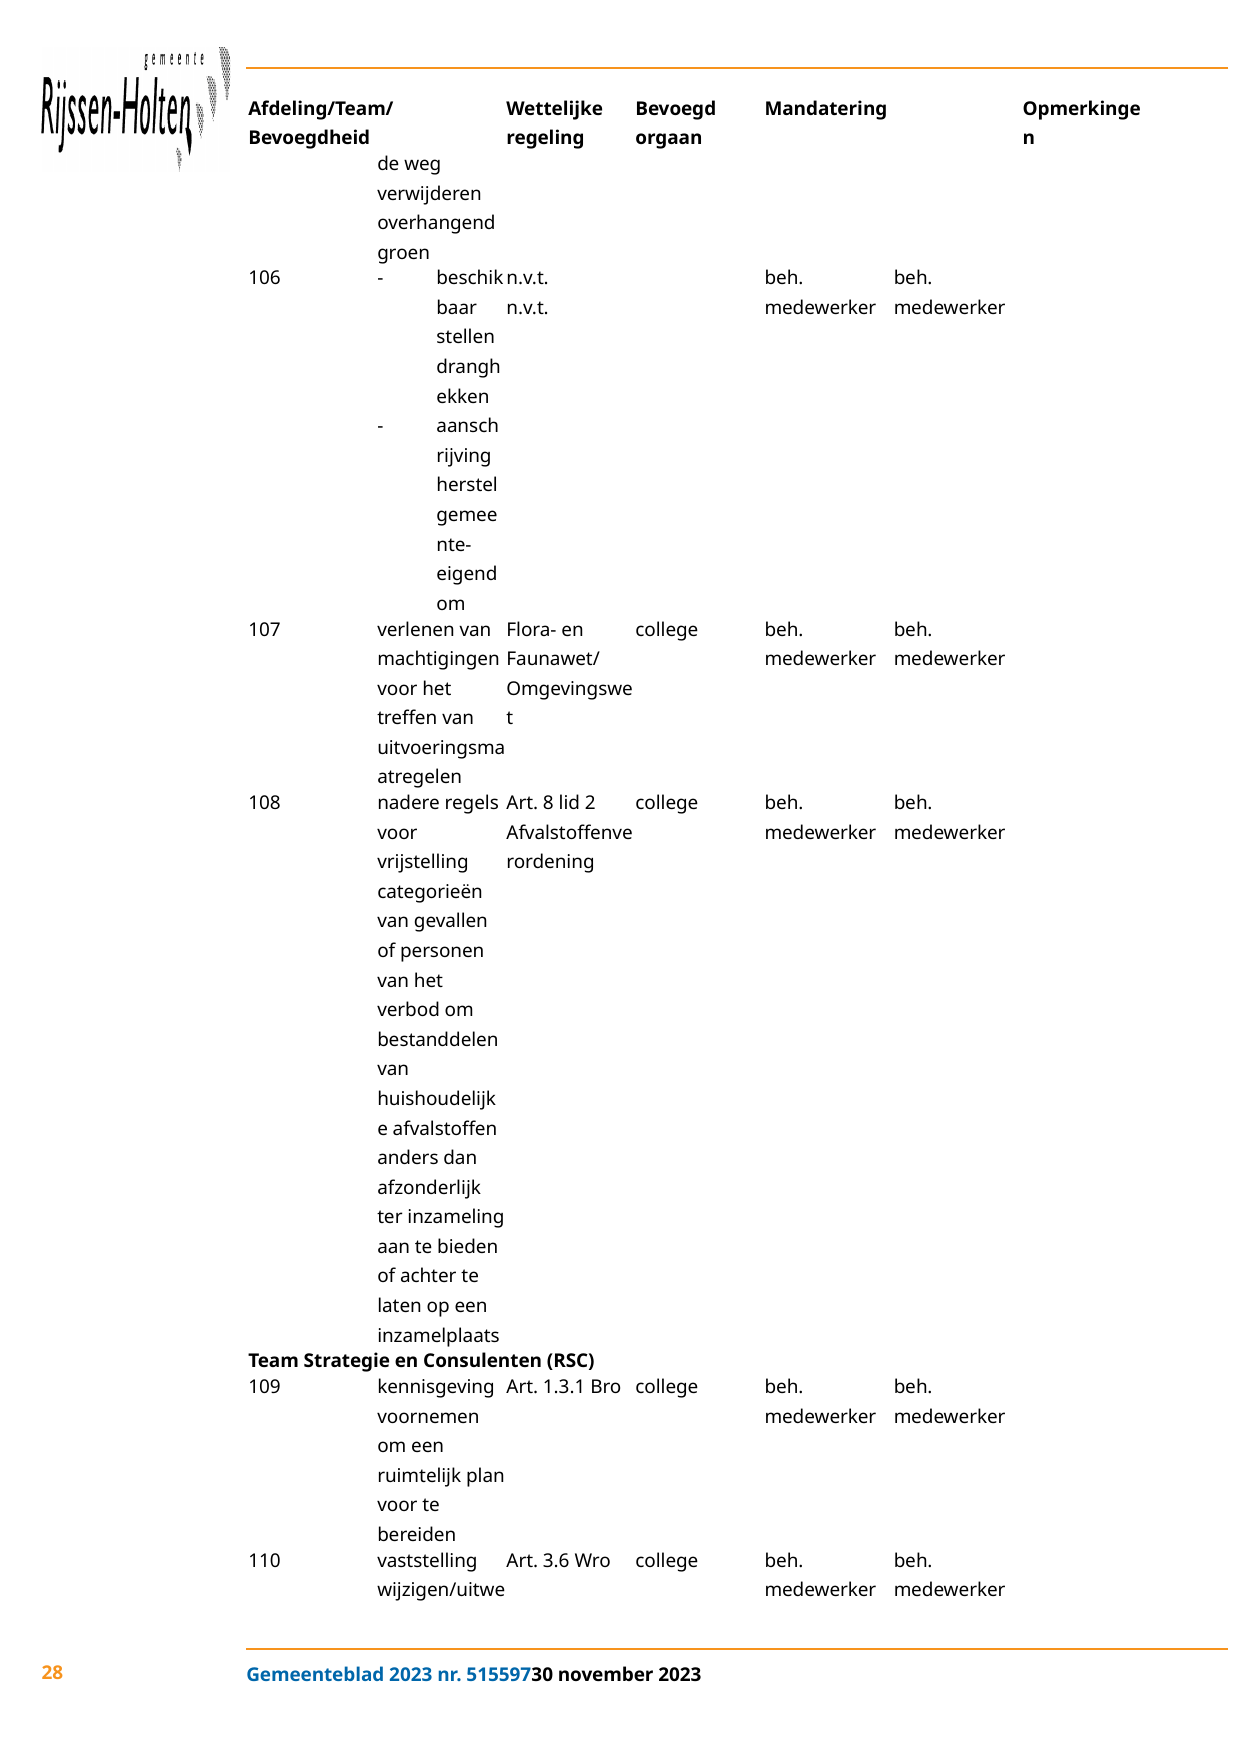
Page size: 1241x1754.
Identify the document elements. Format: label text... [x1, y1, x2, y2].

table_cell 110 [248, 1547, 377, 1602]
table_cell beh. medewerker [764, 1547, 893, 1602]
table_cell college [635, 616, 764, 789]
table_cell verlenen van machtigingen voor het treffen van uitvoeringsmaatregelen [377, 616, 506, 789]
table_cell [764, 150, 893, 264]
table_header Mandatering [764, 95, 1022, 150]
table_cell [635, 265, 764, 616]
table_cell beh. medewerker [764, 265, 893, 616]
table_cell [1023, 616, 1152, 789]
table_cell college [635, 1547, 764, 1602]
table_header Bevoegd orgaan [635, 95, 764, 150]
table_cell beh. medewerker [894, 1547, 1022, 1602]
picture [41, 47, 231, 172]
table_cell 107 [248, 616, 377, 789]
table_cell vaststelling wijzigen/uitwe [377, 1547, 506, 1602]
table_cell Art. 1.3.1 Bro [506, 1373, 635, 1547]
table_cell [248, 150, 377, 264]
table_cell college [635, 789, 764, 1348]
table_cell [894, 150, 1022, 264]
table_cell beschikbaar stellen dranghekken aanschrijving herstel gemeente-eigendom [377, 265, 506, 616]
table_cell 109 [248, 1373, 377, 1547]
table_cell beh. medewerker [894, 616, 1022, 789]
table_cell beh. medewerker [894, 265, 1022, 616]
table_cell Team Strategie en Consulenten (RSC) [248, 1348, 1152, 1373]
table_cell beh. medewerker [764, 789, 893, 1348]
table_header Opmerkingen [1023, 95, 1152, 150]
table_cell 106 [248, 265, 377, 616]
table_cell Art. 3.6 Wro [506, 1547, 635, 1602]
table_cell de weg verwijderen overhangend groen [377, 150, 506, 264]
table_cell [1023, 789, 1152, 1348]
table_cell beh. medewerker [764, 1373, 893, 1547]
table_header Wettelijke regeling [506, 95, 635, 150]
table_cell Art. 8 lid 2 Afvalstoffenverordening [506, 789, 635, 1348]
table_cell nadere regels voor vrijstelling categorieën van gevallen of personen van het verbod om bestanddelen van huishoudelijke afvalstoffen anders dan afzonderlijk ter inzameling aan te bieden of achter te laten op een inzamelplaats [377, 789, 506, 1348]
table_cell [506, 150, 635, 264]
table_cell n.v.t. n.v.t. [506, 265, 635, 616]
table_cell [1023, 265, 1152, 616]
table_cell beh. medewerker [764, 616, 893, 789]
table_cell [1023, 150, 1152, 264]
table_cell [1023, 1373, 1152, 1547]
table_cell college [635, 1373, 764, 1547]
table_cell beh. medewerker [894, 789, 1022, 1348]
table_cell kennisgeving voornemen om een ruimtelijk plan voor te bereiden [377, 1373, 506, 1547]
table_cell [1023, 1547, 1152, 1602]
table_cell Flora- en Faunawet/ Omgevingswet [506, 616, 635, 789]
table_cell [635, 150, 764, 264]
table_cell 108 [248, 789, 377, 1348]
table_cell beh. medewerker [894, 1373, 1022, 1547]
table_header Afdeling/Team/Bevoegdheid [248, 95, 506, 150]
